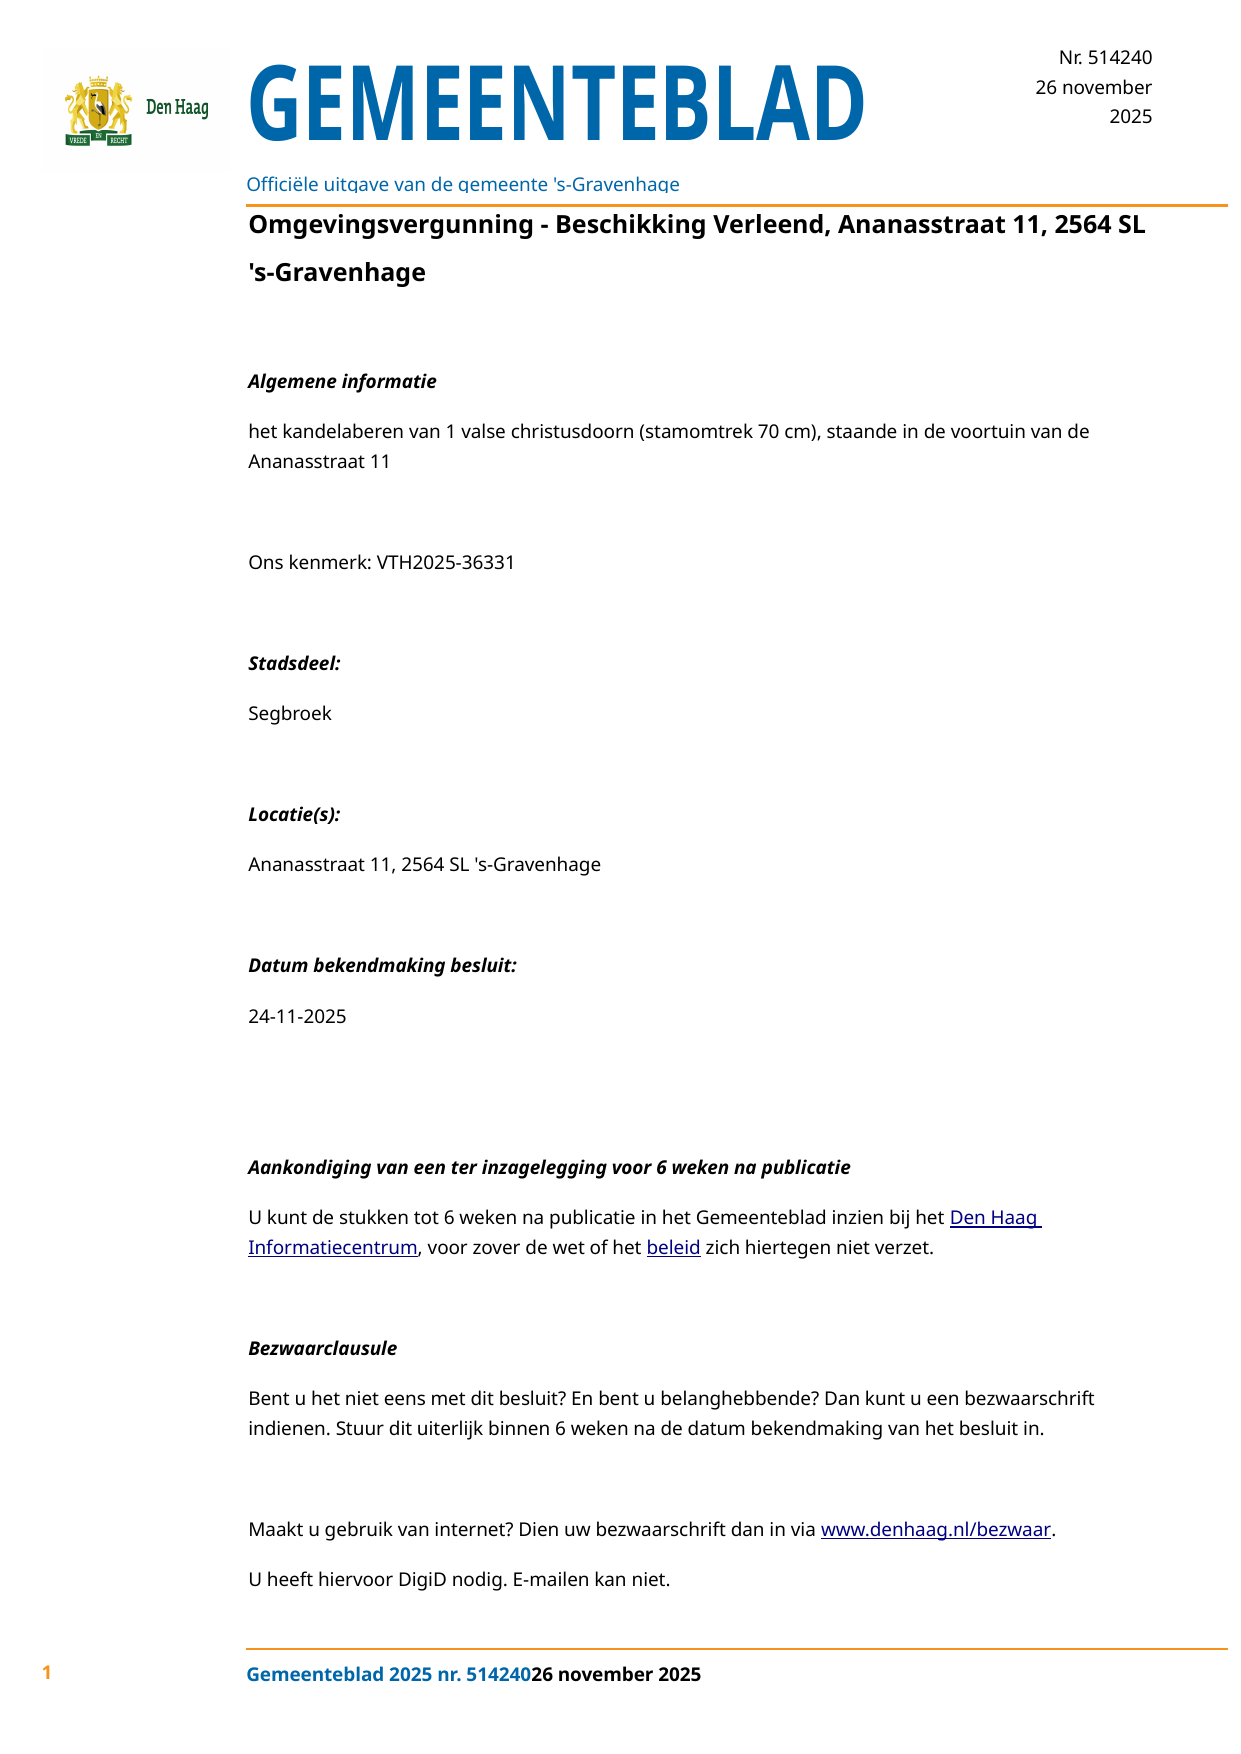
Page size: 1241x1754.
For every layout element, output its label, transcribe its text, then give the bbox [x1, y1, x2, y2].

text Locatie(s): [248, 801, 1152, 827]
text Maakt u gebruik van internet? Dien uw bezwaarschrift dan in via www.denhaag.nl/bezwaar. [248, 1516, 1152, 1542]
text Segbroek [248, 700, 1152, 726]
text U kunt de stukken tot 6 weken na publicatie in het Gemeenteblad inzien bij het Den Haag Informatiecentrum, voor zover de wet of het beleid zich hiertegen niet verzet. [248, 1204, 1152, 1260]
text Aankondiging van een ter inzagelegging voor 6 weken na publicatie [248, 1154, 1152, 1180]
text Omgevingsvergunning - Beschikking Verleend, Ananasstraat 11, 2564 SL 's-Gravenhage [248, 207, 1152, 288]
text Ons kenmerk: VTH2025-36331 [248, 549, 1152, 575]
text U heeft hiervoor DigiD nodig. E-mailen kan niet. [248, 1566, 1152, 1592]
text Datum bekendmaking besluit: [248, 952, 1152, 978]
picture [41, 47, 231, 172]
text Stadsdeel: [248, 650, 1152, 676]
text Bent u het niet eens met dit besluit? En bent u belanghebbende? Dan kunt u een bezwaarschrift indienen. Stuur dit uiterlijk binnen 6 weken na de datum bekendmaking van het besluit in. [248, 1385, 1152, 1441]
text Ananasstraat 11, 2564 SL 's-Gravenhage [248, 852, 1152, 877]
text Bezwaarclausule [248, 1335, 1152, 1361]
text het kandelaberen van 1 valse christusdoorn (stamomtrek 70 cm), staande in de voortuin van de Ananasstraat 11 [248, 419, 1152, 474]
text Algemene informatie [248, 368, 1152, 394]
text 24-11-2025 [248, 1003, 1152, 1029]
